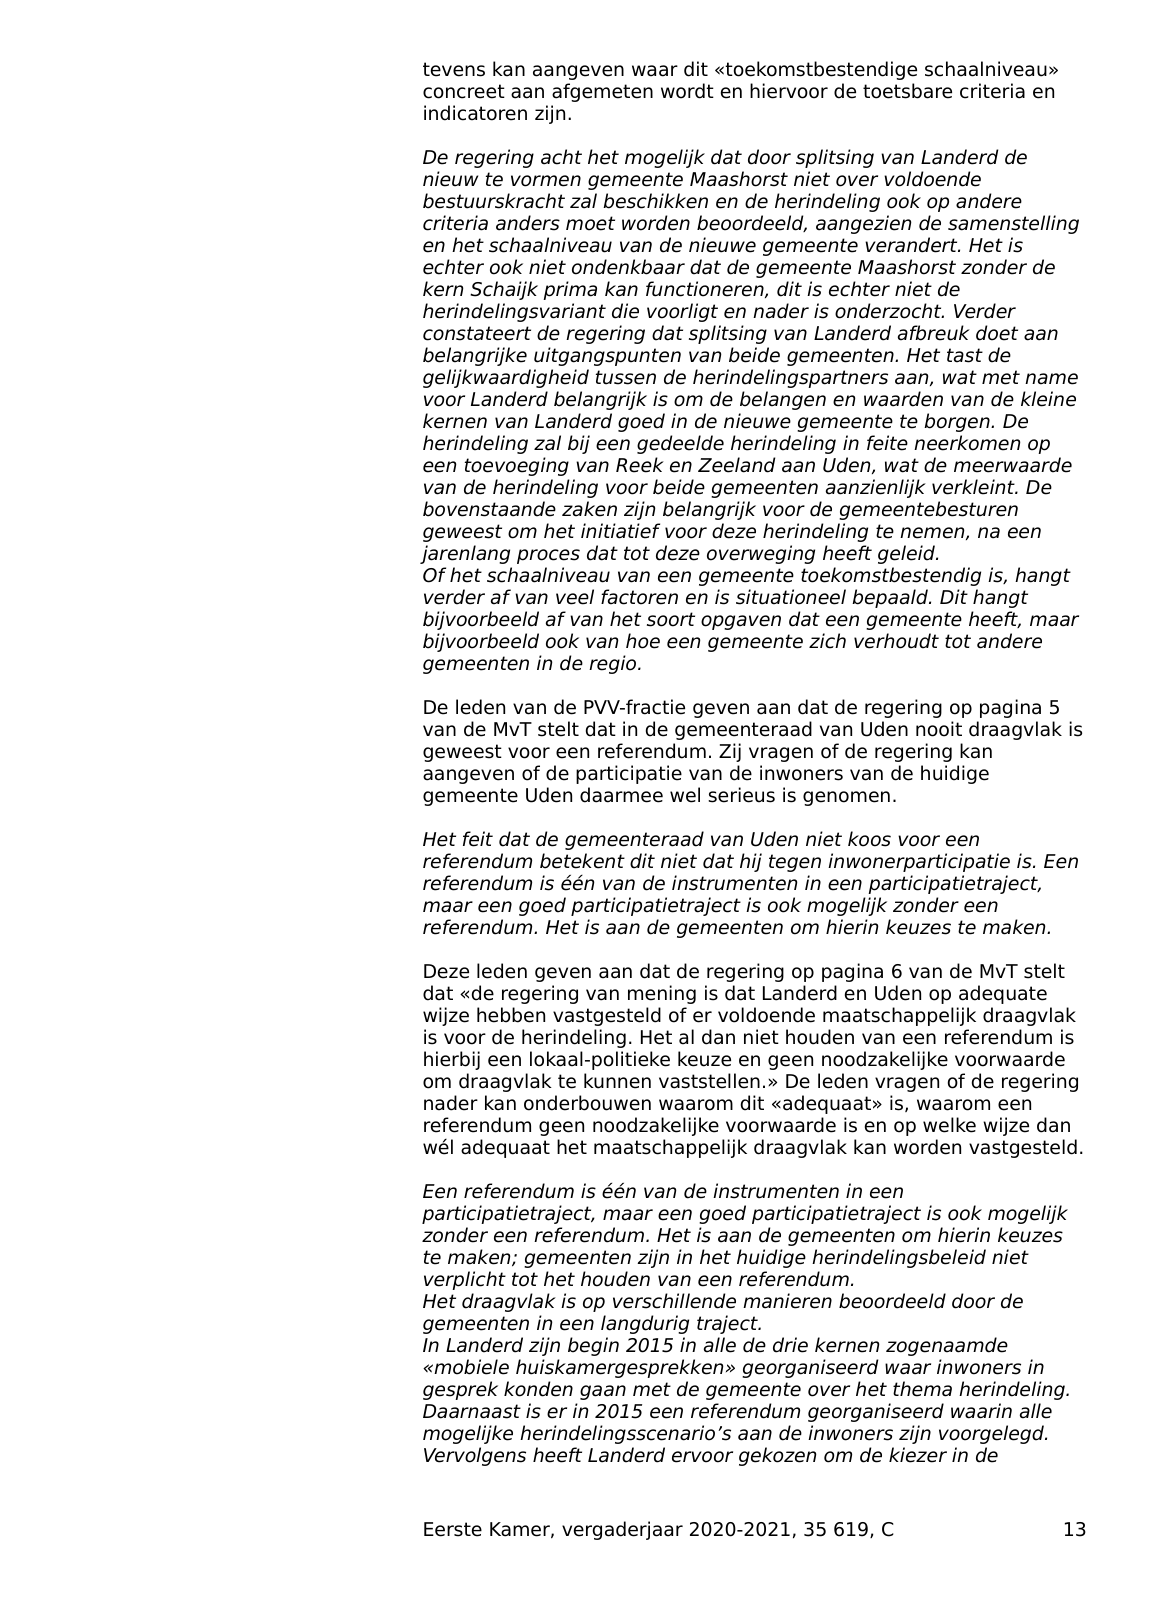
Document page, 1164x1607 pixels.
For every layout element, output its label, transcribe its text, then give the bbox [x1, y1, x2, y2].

text Het feit dat de gemeenteraad van Uden niet koos voor een referendum betekent dit niet dat hij tegen inwonerparticipatie is. Een referendum is één van de instrumenten in een participatietraject, maar een goed participatietraject is ook mogelijk zonder een referendum. Het is aan de gemeenten om hierin keuzes te maken. [422, 829, 1087, 939]
text tevens kan aangeven waar dit «toekomstbestendige schaalniveau» concreet aan afgemeten wordt en hiervoor de toetsbare criteria en indicatoren zijn. [422, 59, 1087, 125]
text In Landerd zijn begin 2015 in alle de drie kernen zogenaamde «mobiele huiskamergesprekken» georganiseerd waar inwoners in gesprek konden gaan met de gemeente over het thema herindeling. Daarnaast is er in 2015 een referendum georganiseerd waarin alle mogelijke herindelingsscenario’s aan de inwoners zijn voorgelegd. Vervolgens heeft Landerd ervoor gekozen om de kiezer in de [422, 1335, 1087, 1467]
text De leden van de PVV-fractie geven aan dat de regering op pagina 5 van de MvT stelt dat in de gemeenteraad van Uden nooit draagvlak is geweest voor een referendum. Zij vragen of de regering kan aangeven of de participatie van de inwoners van de huidige gemeente Uden daarmee wel serieus is genomen. [422, 697, 1087, 807]
text Deze leden geven aan dat de regering op pagina 6 van de MvT stelt dat «de regering van mening is dat Landerd en Uden op adequate wijze hebben vastgesteld of er voldoende maatschappelijk draagvlak is voor de herindeling. Het al dan niet houden van een referendum is hierbij een lokaal-politieke keuze en geen noodzakelijke voorwaarde om draagvlak te kunnen vaststellen.» De leden vragen of de regering nader kan onderbouwen waarom dit «adequaat» is, waarom een referendum geen noodzakelijke voorwaarde is en op welke wijze dan wél adequaat het maatschappelijk draagvlak kan worden vastgesteld. [422, 961, 1087, 1159]
text Of het schaalniveau van een gemeente toekomstbestendig is, hangt verder af van veel factoren en is situationeel bepaald. Dit hangt bijvoorbeeld af van het soort opgaven dat een gemeente heeft, maar bijvoorbeeld ook van hoe een gemeente zich verhoudt tot andere gemeenten in de regio. [422, 565, 1087, 675]
text De regering acht het mogelijk dat door splitsing van Landerd de nieuw te vormen gemeente Maashorst niet over voldoende bestuurskracht zal beschikken en de herindeling ook op andere criteria anders moet worden beoordeeld, aangezien de samenstelling en het schaalniveau van de nieuwe gemeente verandert. Het is echter ook niet ondenkbaar dat de gemeente Maashorst zonder de kern Schaijk prima kan functioneren, dit is echter niet de herindelingsvariant die voorligt en nader is onderzocht. Verder constateert de regering dat splitsing van Landerd afbreuk doet aan belangrijke uitgangspunten van beide gemeenten. Het tast de gelijkwaardigheid tussen de herindelingspartners aan, wat met name voor Landerd belangrijk is om de belangen en waarden van de kleine kernen van Landerd goed in de nieuwe gemeente te borgen. De herindeling zal bij een gedeelde herindeling in feite neerkomen op een toevoeging van Reek en Zeeland aan Uden, wat de meerwaarde van de herindeling voor beide gemeenten aanzienlijk verkleint. De bovenstaande zaken zijn belangrijk voor de gemeentebesturen geweest om het initiatief voor deze herindeling te nemen, na een jarenlang proces dat tot deze overweging heeft geleid. [422, 147, 1087, 565]
text Een referendum is één van de instrumenten in een participatietraject, maar een goed participatietraject is ook mogelijk zonder een referendum. Het is aan de gemeenten om hierin keuzes te maken; gemeenten zijn in het huidige herindelingsbeleid niet verplicht tot het houden van een referendum. [422, 1181, 1087, 1291]
text Het draagvlak is op verschillende manieren beoordeeld door de gemeenten in een langdurig traject. [422, 1291, 1087, 1335]
